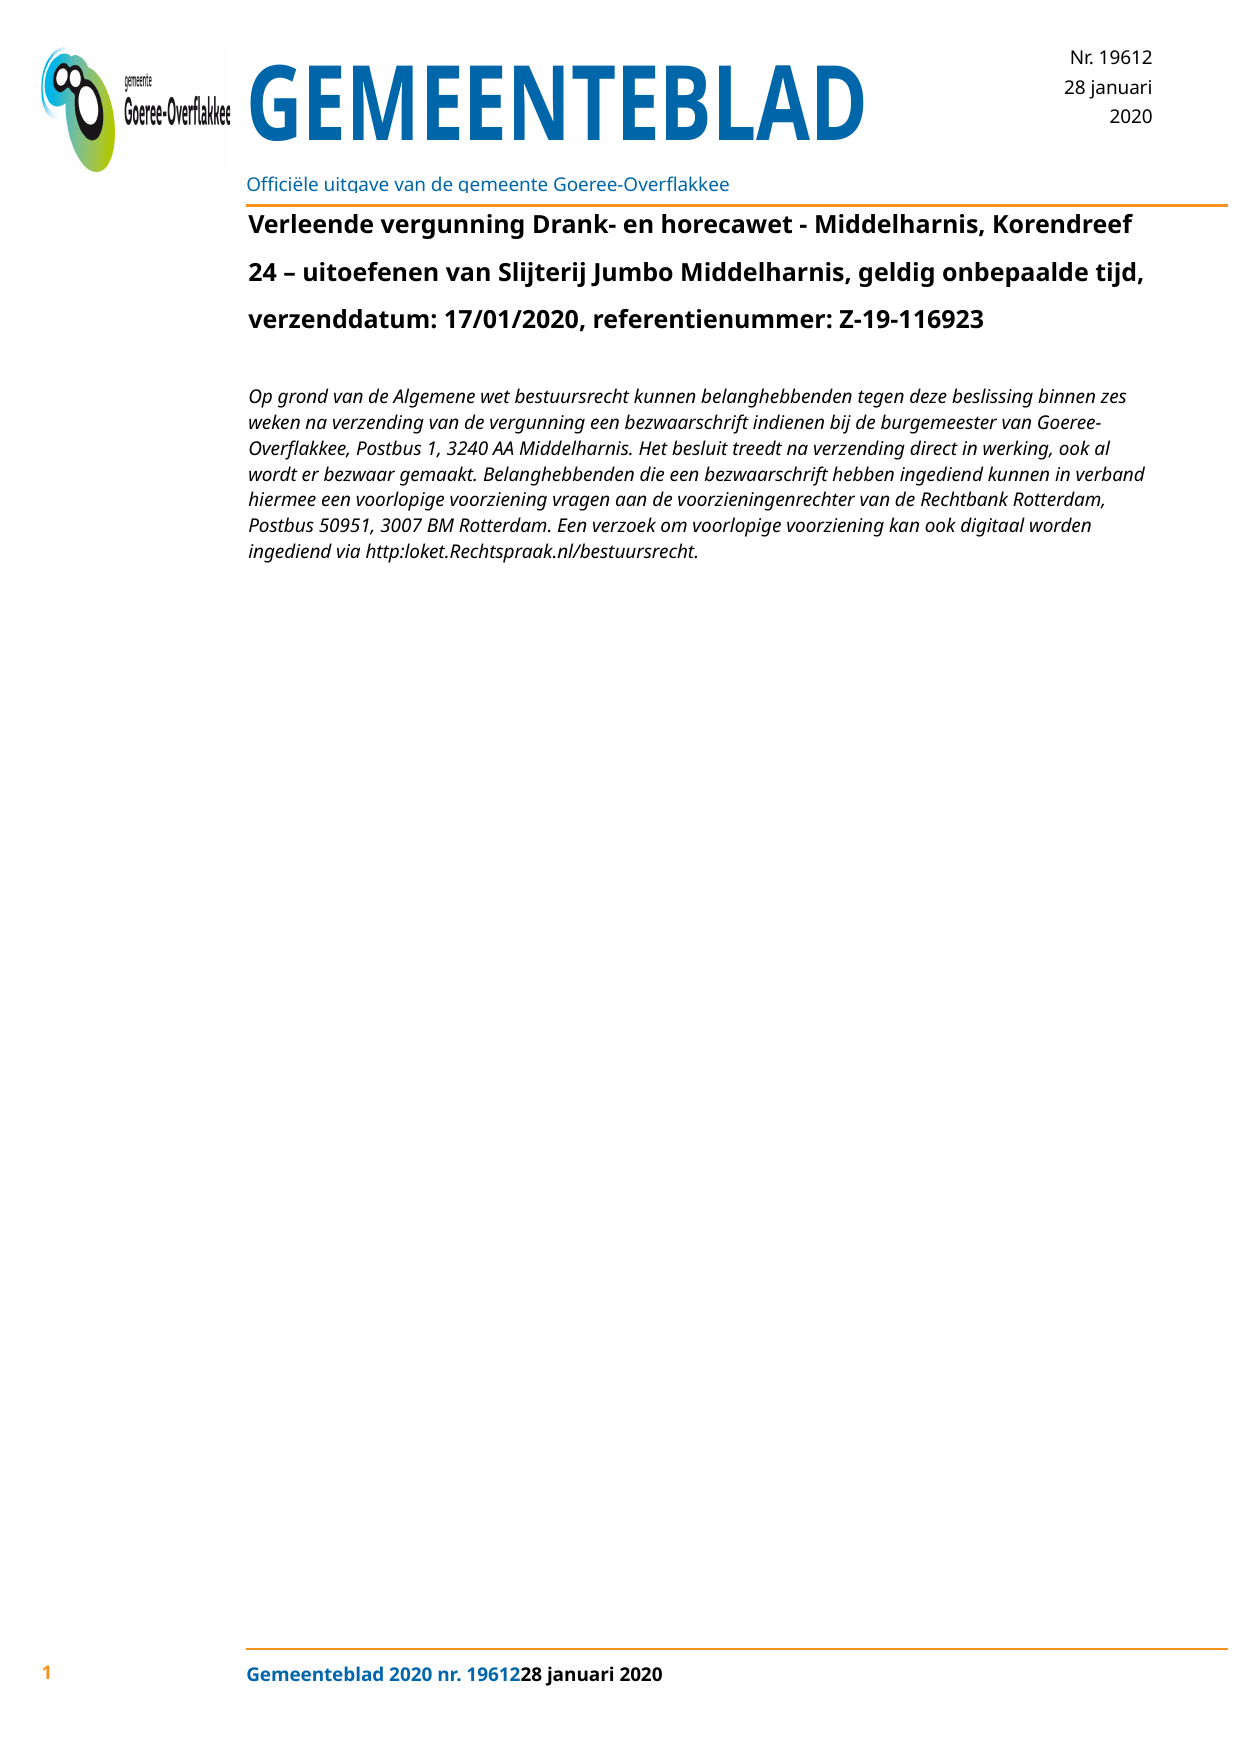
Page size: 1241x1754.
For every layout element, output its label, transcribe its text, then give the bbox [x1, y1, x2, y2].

picture [41, 47, 231, 172]
text Op grond van de Algemene wet bestuursrecht kunnen belanghebbenden tegen deze beslissing binnen zes weken na verzending van de vergunning een bezwaarschrift indienen bij de burgemeester van Goeree-Overflakkee, Postbus 1, 3240 AA Middelharnis. Het besluit treedt na verzending direct in werking, ook al wordt er bezwaar gemaakt. Belanghebbenden die een bezwaarschrift hebben ingediend kunnen in verband hiermee een voorlopige voorziening vragen aan de voorzieningenrechter van de Rechtbank Rotterdam, Postbus 50951, 3007 BM Rotterdam. Een verzoek om voorlopige voorziening kan ook digitaal worden ingediend via http:loket.Rechtspraak.nl/bestuursrecht. [248, 384, 1152, 564]
text Verleende vergunning Drank- en horecawet - Middelharnis, Korendreef 24 – uitoefenen van Slijterij Jumbo Middelharnis, geldig onbepaalde tijd, verzenddatum: 17/01/2020, referentienummer: Z-19-116923 [248, 207, 1152, 336]
